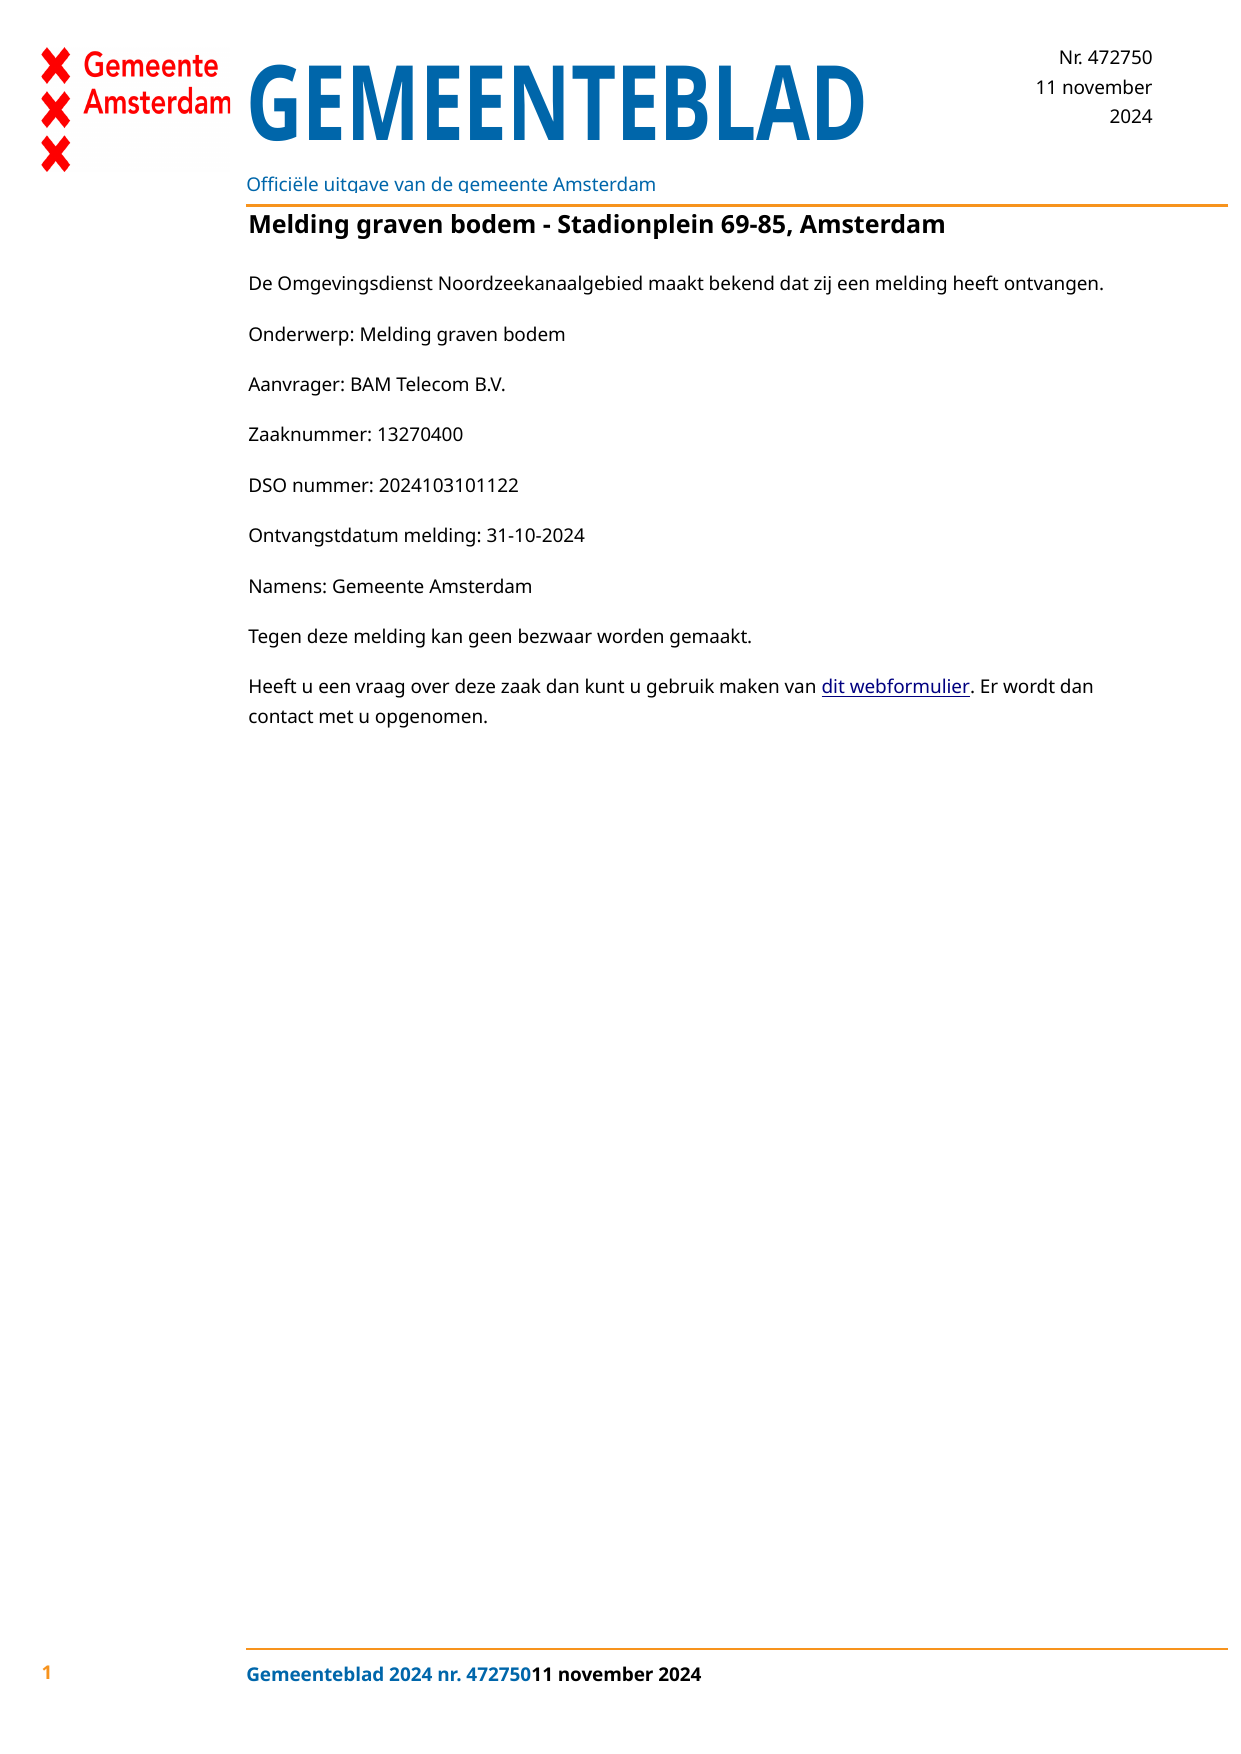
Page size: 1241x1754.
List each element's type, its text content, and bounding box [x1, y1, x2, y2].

text Zaaknummer: 13270400 [248, 422, 1152, 447]
text Aanvrager: BAM Telecom B.V. [248, 371, 1152, 397]
text Melding graven bodem - Stadionplein 69-85, Amsterdam [248, 207, 1152, 241]
text Onderwerp: Melding graven bodem [248, 321, 1152, 346]
picture [41, 47, 231, 172]
text DSO nummer: 2024103101122 [248, 472, 1152, 498]
text Heeft u een vraag over deze zaak dan kunt u gebruik maken van dit webformulier. Er wordt dan contact met u opgenomen. [248, 674, 1152, 729]
text De Omgevingsdienst Noordzeekanaalgebied maakt bekend dat zij een melding heeft ontvangen. [248, 270, 1152, 296]
text Namens: Gemeente Amsterdam [248, 573, 1152, 598]
text Ontvangstdatum melding: 31-10-2024 [248, 522, 1152, 548]
text Tegen deze melding kan geen bezwaar worden gemaakt. [248, 623, 1152, 649]
